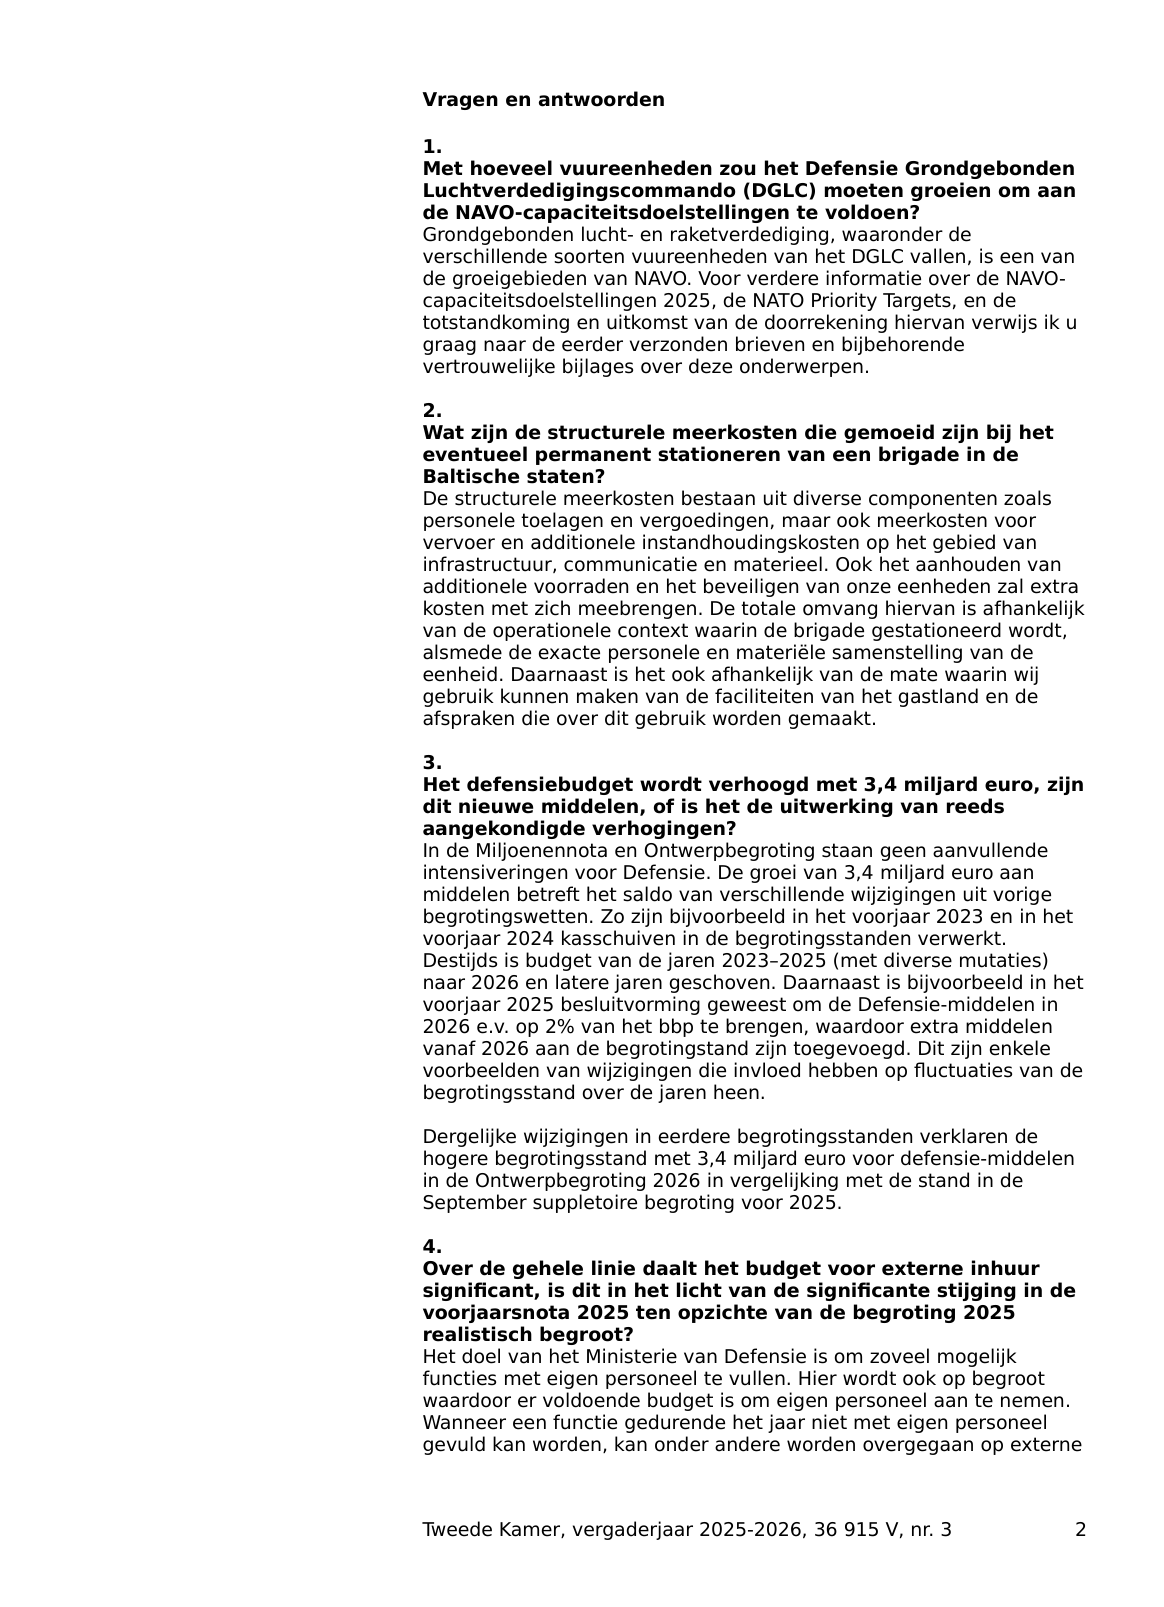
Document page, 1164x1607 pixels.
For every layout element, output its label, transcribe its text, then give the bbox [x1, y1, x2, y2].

subtitle Vragen en antwoorden [422, 89, 1087, 111]
text De structurele meerkosten bestaan uit diverse componenten zoals personele toelagen en vergoedingen, maar ook meerkosten voor vervoer en additionele instandhoudingskosten op het gebied van infrastructuur, communicatie en materieel. Ook het aanhouden van additionele voorraden en het beveiligen van onze eenheden zal extra kosten met zich meebrengen. De totale omvang hiervan is afhankelijk van de operationele context waarin de brigade gestationeerd wordt, alsmede de exacte personele en materiële samenstelling van de eenheid. Daarnaast is het ook afhankelijk van de mate waarin wij gebruik kunnen maken van de faciliteiten van het gastland en de afspraken die over dit gebruik worden gemaakt. [422, 488, 1087, 730]
text Over de gehele linie daalt het budget voor externe inhuur significant, is dit in het licht van de significante stijging in de voorjaarsnota 2025 ten opzichte van de begroting 2025 realistisch begroot? [422, 1258, 1087, 1346]
text Met hoeveel vuureenheden zou het Defensie Grondgebonden Luchtverdedigingscommando (DGLC) moeten groeien om aan de NAVO-capaciteitsdoelstellingen te voldoen? [422, 158, 1087, 224]
text 2. [422, 400, 1087, 422]
text Het defensiebudget wordt verhoogd met 3,4 miljard euro, zijn dit nieuwe middelen, of is het de uitwerking van reeds aangekondigde verhogingen? [422, 774, 1087, 840]
text Grondgebonden lucht- en raketverdediging, waaronder de verschillende soorten vuureenheden van het DGLC vallen, is een van de groeigebieden van NAVO. Voor verdere informatie over de NAVO-capaciteitsdoelstellingen 2025, de NATO Priority Targets, en de totstandkoming en uitkomst van de doorrekening hiervan verwijs ik u graag naar de eerder verzonden brieven en bijbehorende vertrouwelijke bijlages over deze onderwerpen. [422, 224, 1087, 378]
text In de Miljoenennota en Ontwerpbegroting staan geen aanvullende intensiveringen voor Defensie. De groei van 3,4 miljard euro aan middelen betreft het saldo van verschillende wijzigingen uit vorige begrotingswetten. Zo zijn bijvoorbeeld in het voorjaar 2023 en in het voorjaar 2024 kasschuiven in de begrotingsstanden verwerkt. Destijds is budget van de jaren 2023–2025 (met diverse mutaties) naar 2026 en latere jaren geschoven. Daarnaast is bijvoorbeeld in het voorjaar 2025 besluitvorming geweest om de Defensie-middelen in 2026 e.v. op 2% van het bbp te brengen, waardoor extra middelen vanaf 2026 aan de begrotingstand zijn toegevoegd. Dit zijn enkele voorbeelden van wijzigingen die invloed hebben op fluctuaties van de begrotingsstand over de jaren heen. [422, 840, 1087, 1103]
text 3. [422, 752, 1087, 774]
text Wat zijn de structurele meerkosten die gemoeid zijn bij het eventueel permanent stationeren van een brigade in de Baltische staten? [422, 422, 1087, 488]
text Dergelijke wijzigingen in eerdere begrotingsstanden verklaren de hogere begrotingsstand met 3,4 miljard euro voor defensie-middelen in de Ontwerpbegroting 2026 in vergelijking met de stand in de September suppletoire begroting voor 2025. [422, 1126, 1087, 1214]
text 1. [422, 136, 1087, 158]
text 4. [422, 1236, 1087, 1258]
text Het doel van het Ministerie van Defensie is om zoveel mogelijk functies met eigen personeel te vullen. Hier wordt ook op begroot waardoor er voldoende budget is om eigen personeel aan te nemen. Wanneer een functie gedurende het jaar niet met eigen personeel gevuld kan worden, kan onder andere worden overgegaan op externe [422, 1346, 1087, 1456]
